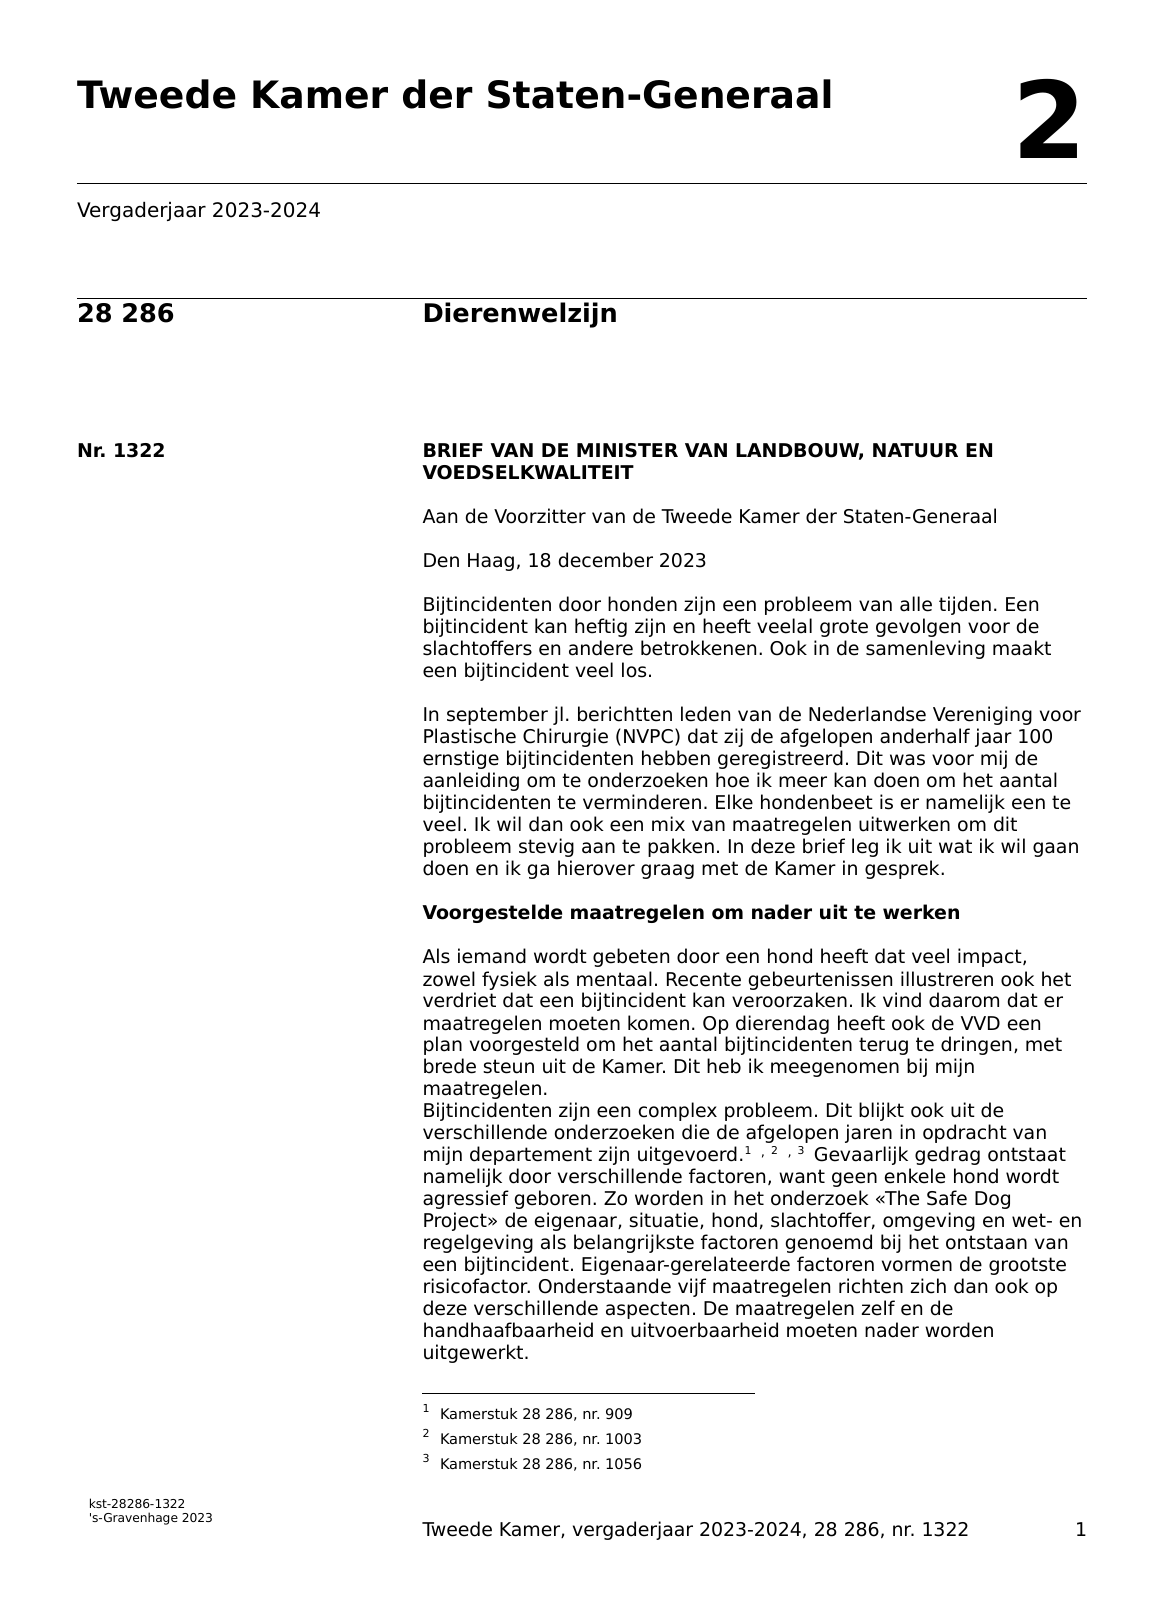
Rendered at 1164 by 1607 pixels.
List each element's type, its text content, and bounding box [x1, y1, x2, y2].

table_header Tweede Kamer der Staten-Generaal [77, 59, 886, 183]
text Den Haag, 18 december 2023 [422, 550, 1087, 572]
text Aan de Voorzitter van de Tweede Kamer der Staten-Generaal [422, 506, 1087, 528]
text kst-28286-1322 [88, 1497, 323, 1511]
text Kamerstuk 28 286, nr. 1003 [422, 1427, 1087, 1449]
subtitle Voorgestelde maatregelen om nader uit te werken [422, 902, 1087, 924]
text Als iemand wordt gebeten door een hond heeft dat veel impact, zowel fysiek als mentaal. Recente gebeurtenissen illustreren ook het verdriet dat een bijtincident kan veroorzaken. Ik vind daarom dat er maatregelen moeten komen. Op dierendag heeft ook de VVD een plan voorgesteld om het aantal bijtincidenten terug te dringen, met brede steun uit de Kamer. Dit heb ik meegenomen bij mijn maatregelen. [422, 946, 1087, 1100]
text Bijtincidenten zijn een complex probleem. Dit blijkt ook uit de verschillende onderzoeken die de afgelopen jaren in opdracht van mijn departement zijn uitgevoerd. , , Gevaarlijk gedrag ontstaat namelijk door verschillende factoren, want geen enkele hond wordt agressief geboren. Zo worden in het onderzoek «The Safe Dog Project» de eigenaar, situatie, hond, slachtoffer, omgeving en wet- en regelgeving als belangrijkste factoren genoemd bij het ontstaan van een bijtincident. Eigenaar-gerelateerde factoren vormen de grootste risicofactor. Onderstaande vijf maatregelen richten zich dan ook op deze verschillende aspecten. De maatregelen zelf en de handhaafbaarheid en uitvoerbaarheid moeten nader worden uitgewerkt. [422, 1100, 1087, 1364]
text In september jl. berichtten leden van de Nederlandse Vereniging voor Plastische Chirurgie (NVPC) dat zij de afgelopen anderhalf jaar 100 ernstige bijtincidenten hebben geregistreerd. Dit was voor mij de aanleiding om te onderzoeken hoe ik meer kan doen om het aantal bijtincidenten te verminderen. Elke hondenbeet is er namelijk een te veel. Ik wil dan ook een mix van maatregelen uitwerken om dit probleem stevig aan te pakken. In deze brief leg ik uit wat ik wil gaan doen en ik ga hierover graag met de Kamer in gesprek. [422, 704, 1087, 880]
text Kamerstuk 28 286, nr. 1056 [422, 1452, 1087, 1474]
table_header 2 [886, 59, 1087, 183]
text Kamerstuk 28 286, nr. 909 [422, 1402, 1087, 1424]
text Bijtincidenten door honden zijn een probleem van alle tijden. Een bijtincident kan heftig zijn en heeft veelal grote gevolgen voor de slachtoffers en andere betrokkenen. Ook in de samenleving maakt een bijtincident veel los. [422, 594, 1087, 682]
table_cell Vergaderjaar 2023-2024 [77, 184, 1087, 298]
text 's-Gravenhage 2023 [88, 1511, 323, 1525]
subtitle 28 286 Dierenwelzijn [77, 299, 1087, 329]
subtitle Nr. 1322 BRIEF VAN DE MINISTER VAN LANDBOUW, NATUUR EN VOEDSELKWALITEIT [77, 440, 1087, 484]
